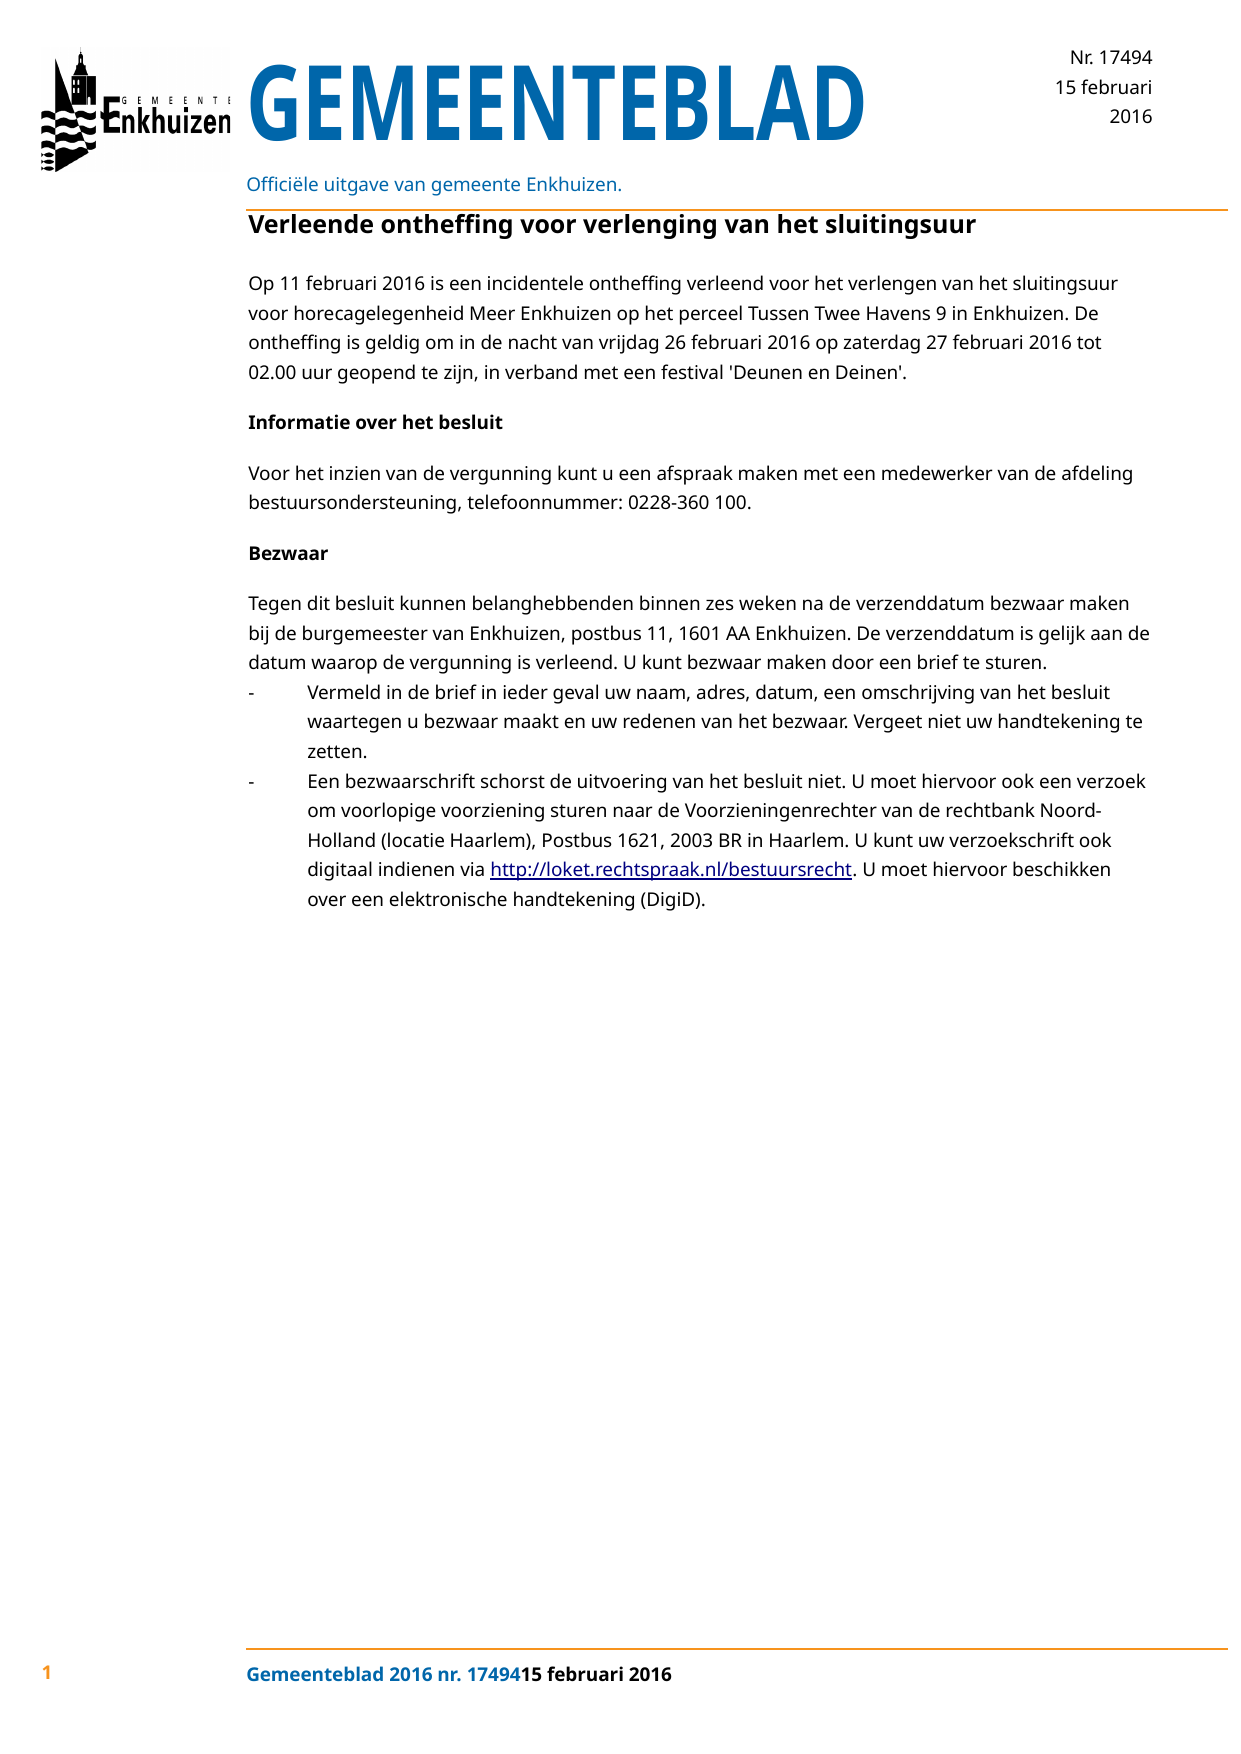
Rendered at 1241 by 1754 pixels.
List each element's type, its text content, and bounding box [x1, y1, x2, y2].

text Verleende ontheffing voor verlenging van het sluitingsuur [248, 211, 1152, 241]
text Op 11 februari 2016 is een incidentele ontheffing verleend voor het verlengen van het sluitingsuur voor horecagelegenheid Meer Enkhuizen op het perceel Tussen Twee Havens 9 in Enkhuizen. De ontheffing is geldig om in de nacht van vrijdag 26 februari 2016 op zaterdag 27 februari 2016 tot 02.00 uur geopend te zijn, in verband met een festival 'Deunen en Deinen'. [248, 270, 1152, 385]
list Vermeld in de brief in ieder geval uw naam, adres, datum, een omschrijving van het besluit waartegen u bezwaar maakt en uw redenen van het bezwaar. Vergeet niet uw handtekening te zetten. [248, 679, 1152, 764]
text Tegen dit besluit kunnen belanghebbenden binnen zes weken na de verzenddatum bezwaar maken bij de burgemeester van Enkhuizen, postbus 11, 1601 AA Enkhuizen. De verzenddatum is gelijk aan de datum waarop de vergunning is verleend. U kunt bezwaar maken door een brief te sturen. [248, 590, 1152, 675]
text Bezwaar [248, 540, 1152, 566]
list Een bezwaarschrift schorst de uitvoering van het besluit niet. U moet hiervoor ook een verzoek om voorlopige voorziening sturen naar de Voorzieningenrechter van de rechtbank Noord-Holland (locatie Haarlem), Postbus 1621, 2003 BR in Haarlem. U kunt uw verzoekschrift ook digitaal indienen via http://loket.rechtspraak.nl/bestuursrecht. U moet hiervoor beschikken over een elektronische handtekening (DigiD). [248, 768, 1152, 912]
picture [41, 47, 231, 172]
text Informatie over het besluit [248, 409, 1152, 435]
text Voor het inzien van de vergunning kunt u een afspraak maken met een medewerker van de afdeling bestuursondersteuning, telefoonnummer: 0228-360 100. [248, 460, 1152, 515]
